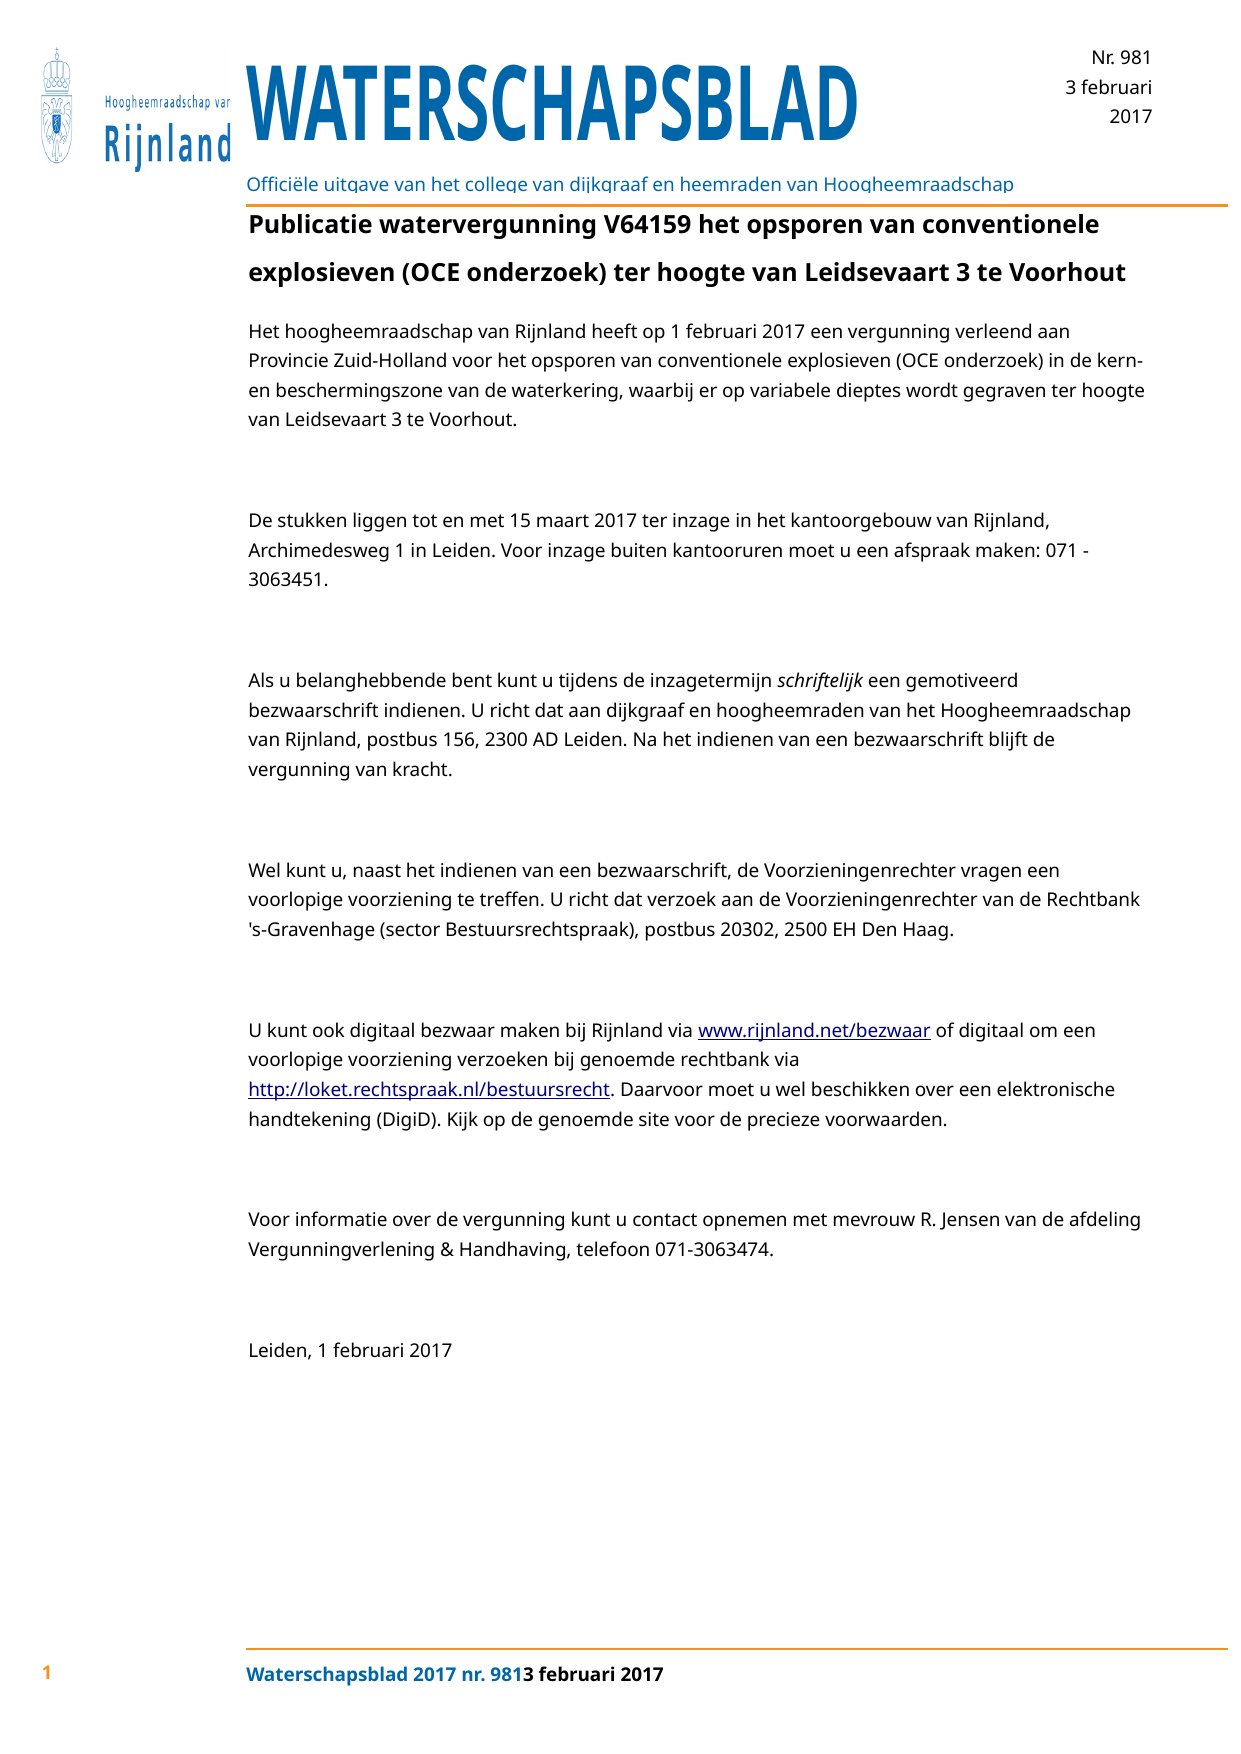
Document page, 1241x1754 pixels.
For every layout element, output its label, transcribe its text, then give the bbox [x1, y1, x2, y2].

text Het hoogheemraadschap van Rijnland heeft op 1 februari 2017 een vergunning verleend aan Provincie Zuid-Holland voor het opsporen van conventionele explosieven (OCE onderzoek) in de kern- en beschermingszone van de waterkering, waarbij er op variabele dieptes wordt gegraven ter hoogte van Leidsevaart 3 te Voorhout. [248, 318, 1152, 432]
text U kunt ook digitaal bezwaar maken bij Rijnland via www.rijnland.net/bezwaar of digitaal om een voorlopige voorziening verzoeken bij genoemde rechtbank via http://loket.rechtspraak.nl/bestuursrecht. Daarvoor moet u wel beschikken over een elektronische handtekening (DigiD). Kijk op de genoemde site voor de precieze voorwaarden. [248, 1017, 1152, 1132]
text Voor informatie over de vergunning kunt u contact opnemen met mevrouw R. Jensen van de afdeling Vergunningverlening & Handhaving, telefoon 071-3063474. [248, 1207, 1152, 1262]
text Wel kunt u, naast het indienen van een bezwaarschrift, de Voorzieningenrechter vragen een voorlopige voorziening te treffen. U richt dat verzoek aan de Voorzieningenrechter van de Rechtbank 's-Gravenhage (sector Bestuursrechtspraak), postbus 20302, 2500 EH Den Haag. [248, 857, 1152, 942]
picture [41, 47, 231, 172]
text De stukken liggen tot en met 15 maart 2017 ter inzage in het kantoorgebouw van Rijnland, Archimedesweg 1 in Leiden. Voor inzage buiten kantooruren moet u een afspraak maken: 071 - 3063451. [248, 507, 1152, 592]
text Leiden, 1 februari 2017 [248, 1337, 1152, 1363]
text Als u belanghebbende bent kunt u tijdens de inzagetermijn schriftelijk een gemotiveerd bezwaarschrift indienen. U richt dat aan dijkgraaf en hoogheemraden van het Hoogheemraadschap van Rijnland, postbus 156, 2300 AD Leiden. Na het indienen van een bezwaarschrift blijft de vergunning van kracht. [248, 667, 1152, 782]
text Publicatie watervergunning V64159 het opsporen van conventionele explosieven (OCE onderzoek) ter hoogte van Leidsevaart 3 te Voorhout [248, 207, 1152, 288]
